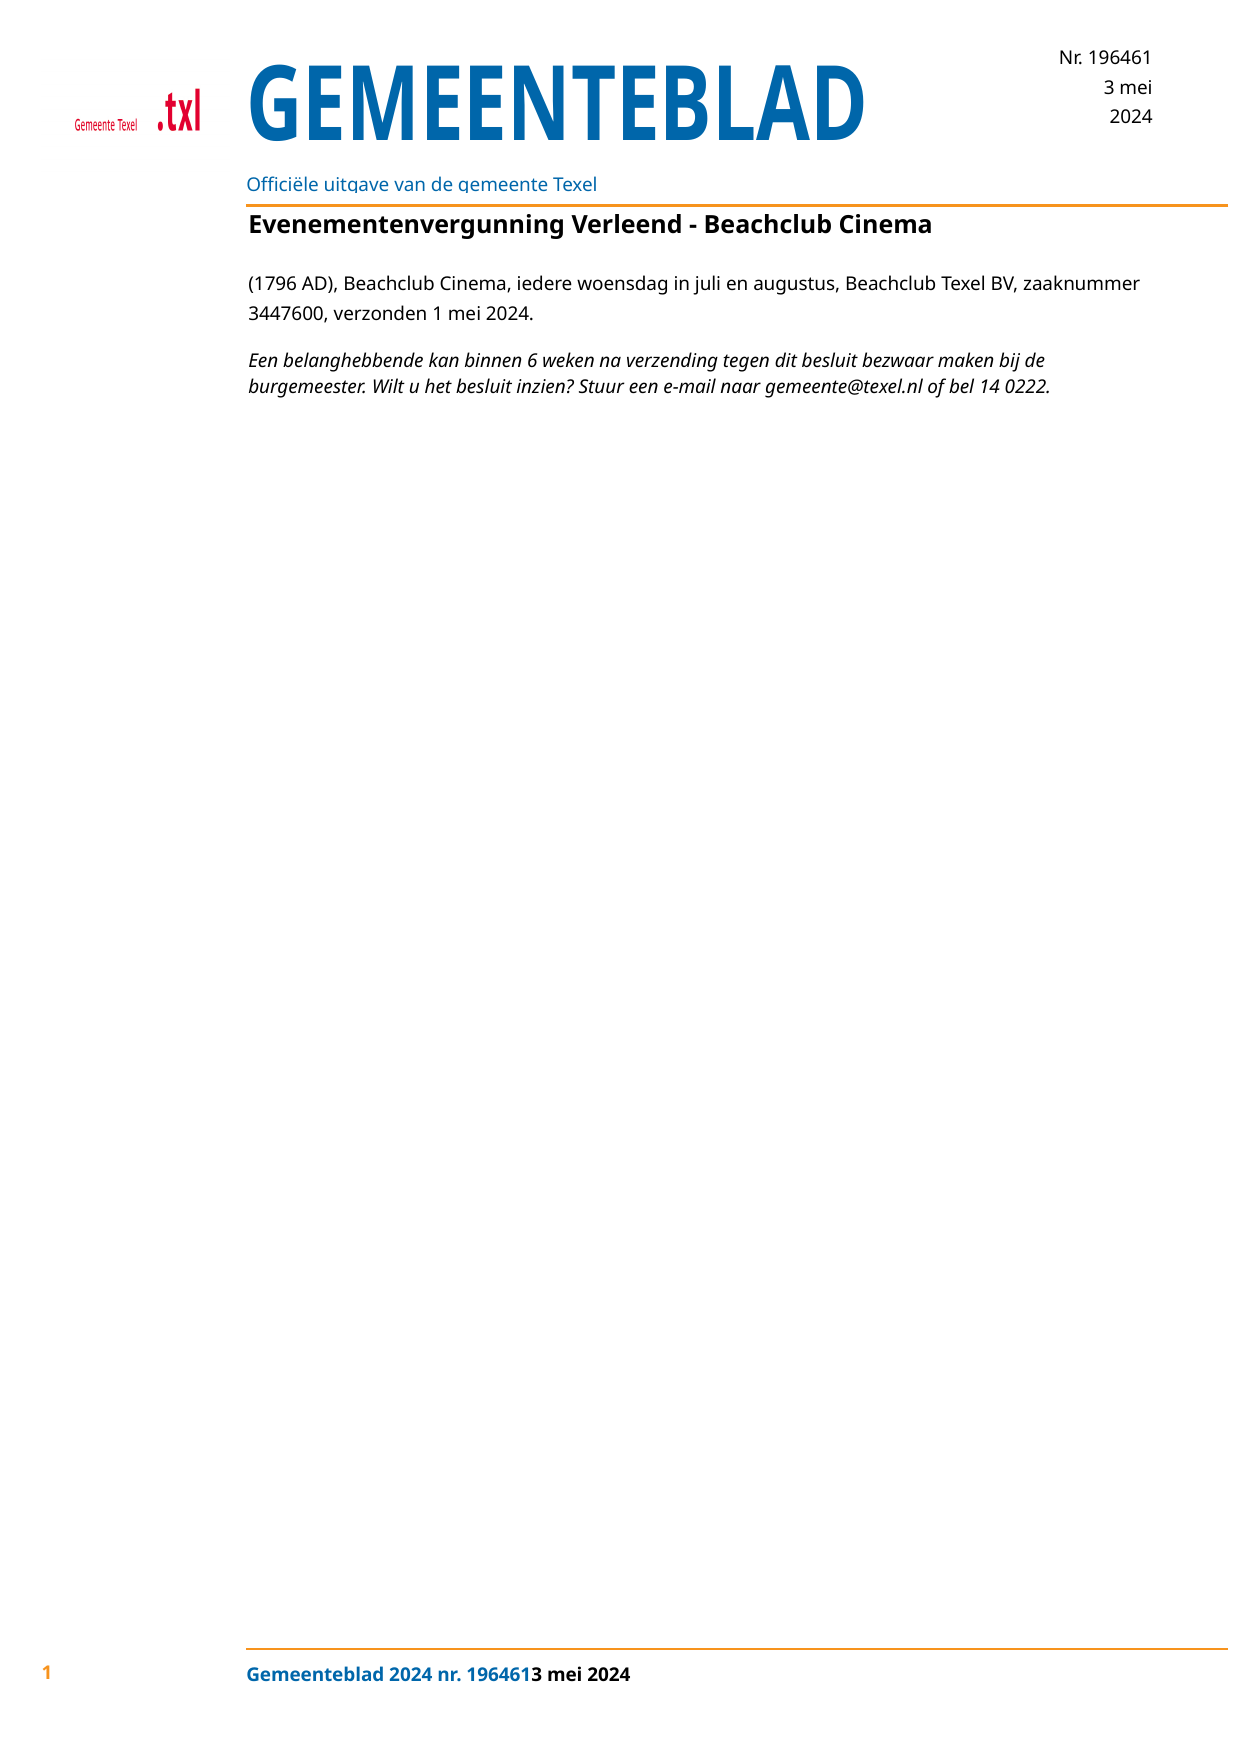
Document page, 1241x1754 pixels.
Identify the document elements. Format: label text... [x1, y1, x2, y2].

picture [41, 47, 231, 172]
text Een belanghebbende kan binnen 6 weken na verzending tegen dit besluit bezwaar maken bij de burgemeester. Wilt u het besluit inzien? Stuur een e-mail naar gemeente@texel.nl of bel 14 0222. [248, 348, 1152, 399]
text Evenementenvergunning Verleend - Beachclub Cinema [248, 207, 1152, 241]
text (1796 AD), Beachclub Cinema, iedere woensdag in juli en augustus, Beachclub Texel BV, zaaknummer 3447600, verzonden 1 mei 2024. [248, 270, 1152, 326]
